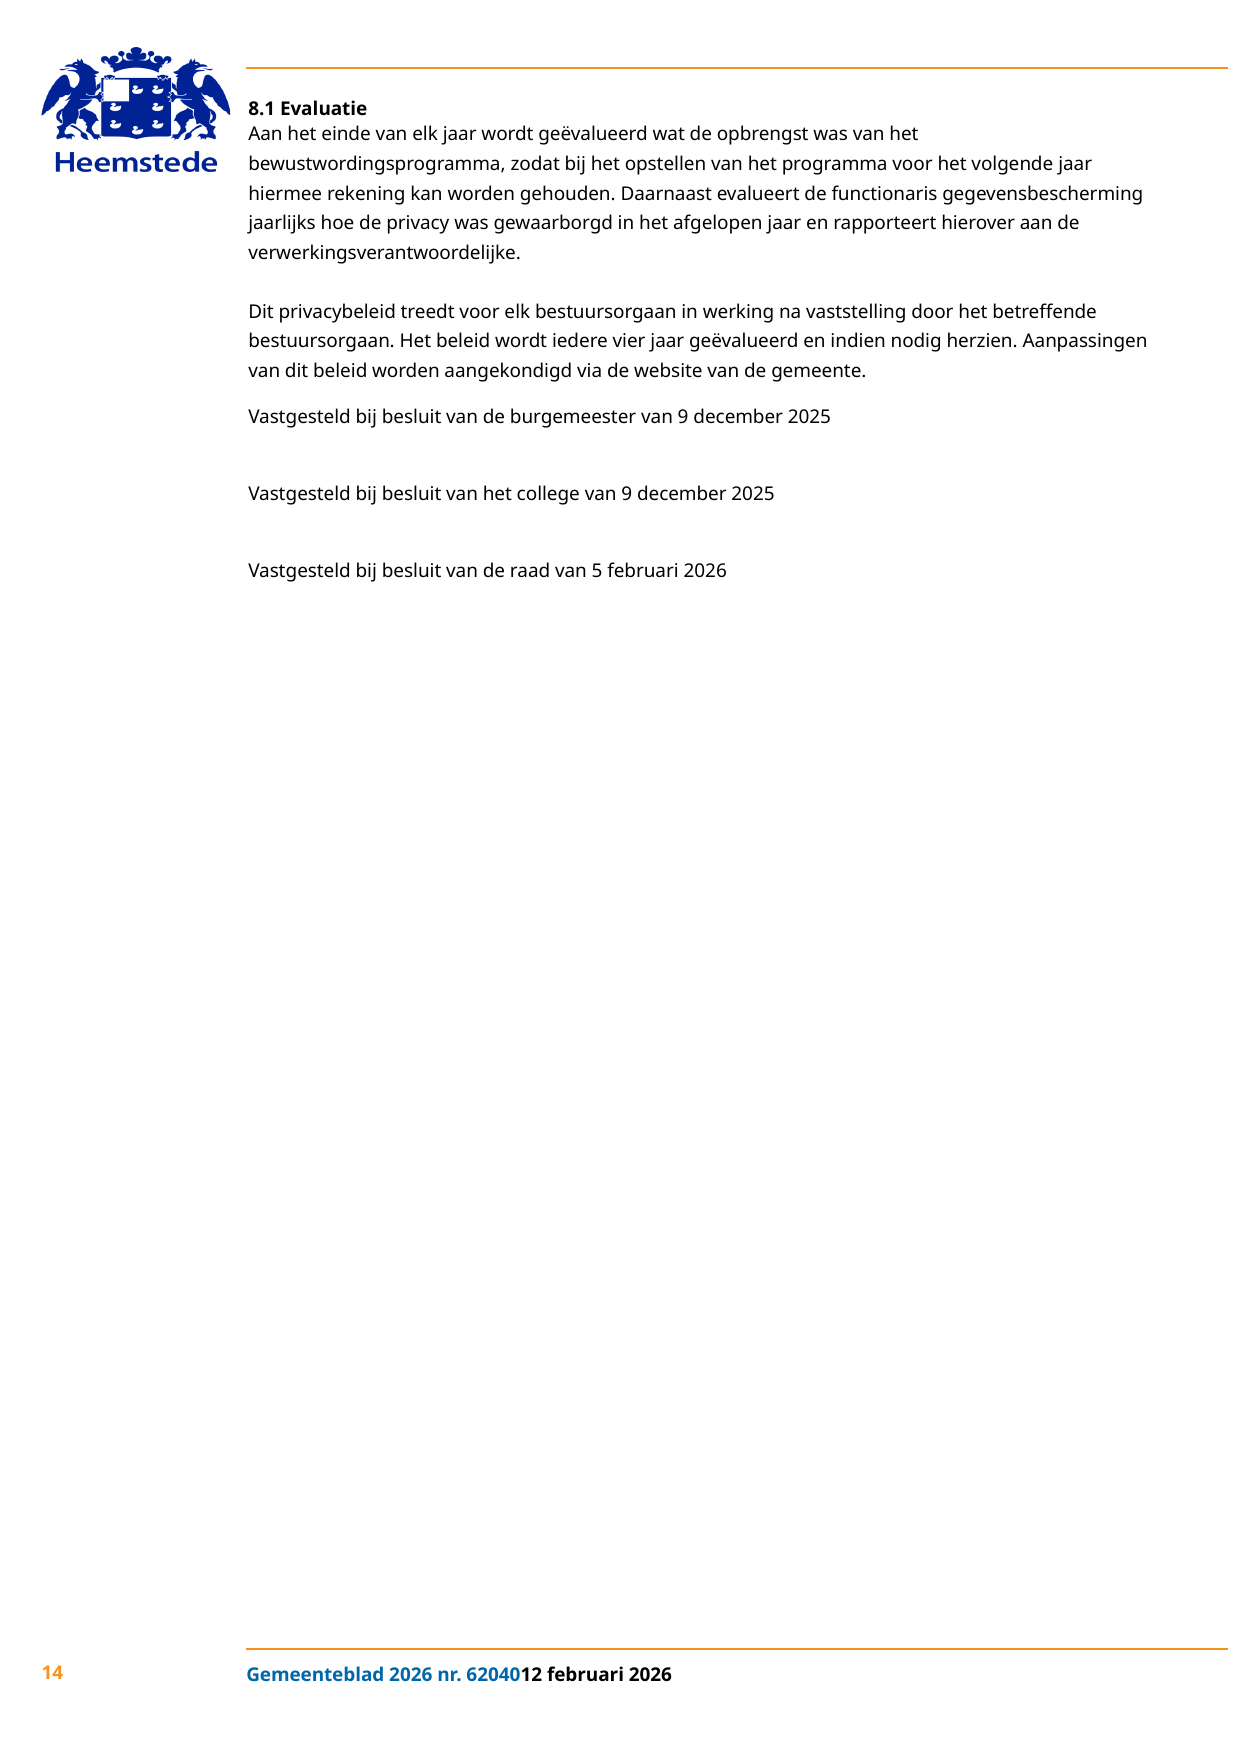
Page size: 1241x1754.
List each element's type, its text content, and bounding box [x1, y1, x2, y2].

text 8.1 Evaluatie [248, 95, 1152, 121]
text Dit privacybeleid treedt voor elk bestuursorgaan in werking na vaststelling door het betreffende bestuursorgaan. Het beleid wordt iedere vier jaar geëvalueerd en indien nodig herzien. Aanpassingen van dit beleid worden aangekondigd via de website van de gemeente. [248, 298, 1152, 383]
text Vastgesteld bij besluit van de raad van 5 februari 2026 [248, 557, 1152, 583]
picture [41, 47, 231, 172]
text Vastgesteld bij besluit van het college van 9 december 2025 [248, 480, 1152, 506]
text Vastgesteld bij besluit van de burgemeester van 9 december 2025 [248, 403, 1152, 428]
text Aan het einde van elk jaar wordt geëvalueerd wat de opbrengst was van het bewustwordingsprogramma, zodat bij het opstellen van het programma voor het volgende jaar hiermee rekening kan worden gehouden. Daarnaast evalueert de functionaris gegevensbescherming jaarlijks hoe de privacy was gewaarborgd in het afgelopen jaar en rapporteert hierover aan de verwerkingsverantwoordelijke. [248, 121, 1152, 264]
